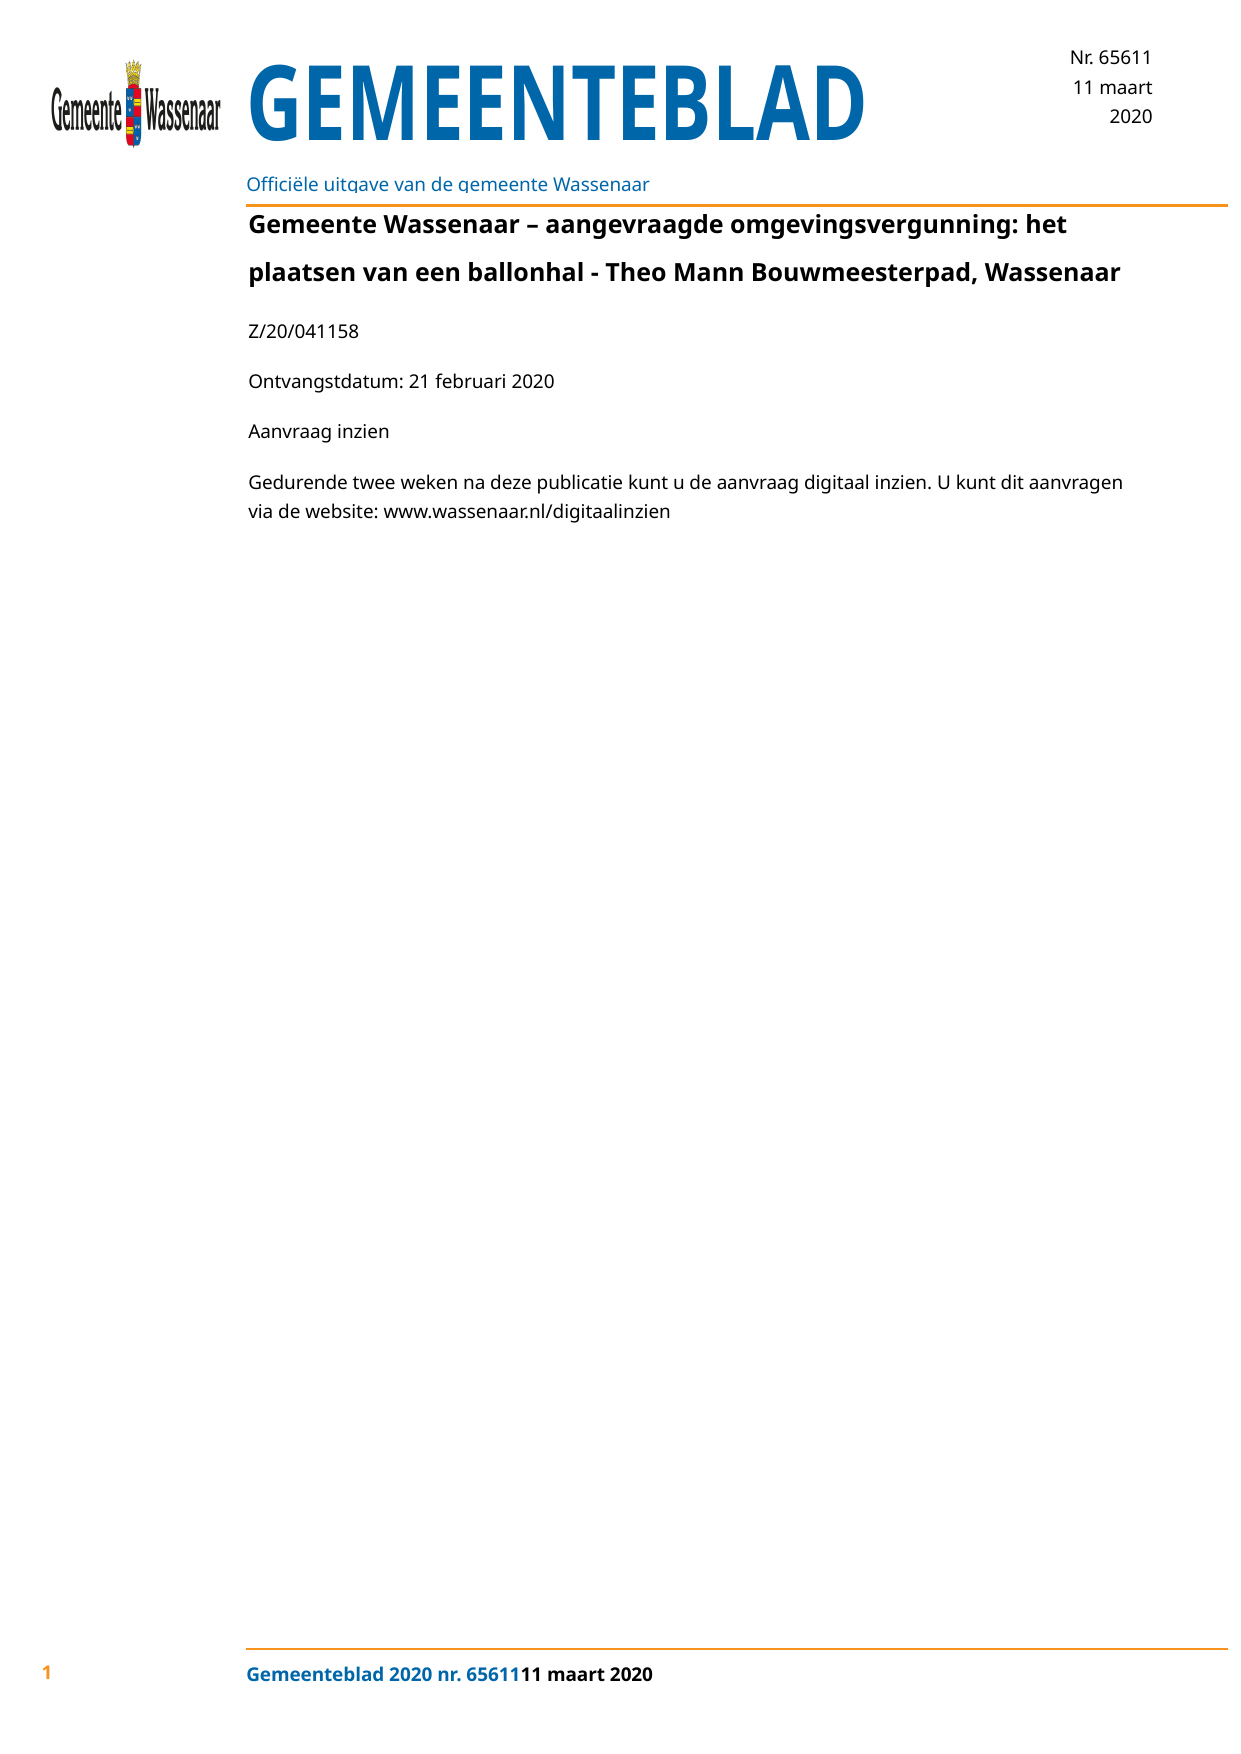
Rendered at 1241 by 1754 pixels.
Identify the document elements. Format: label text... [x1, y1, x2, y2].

text Gemeente Wassenaar – aangevraagde omgevingsvergunning: het plaatsen van een ballonhal - Theo Mann Bouwmeesterpad, Wassenaar [248, 207, 1152, 288]
text Ontvangstdatum: 21 februari 2020 [248, 368, 1152, 394]
text Aanvraag inzien [248, 419, 1152, 444]
picture [41, 47, 231, 172]
text Z/20/041158 [248, 318, 1152, 344]
text Gedurende twee weken na deze publicatie kunt u de aanvraag digitaal inzien. U kunt dit aanvragen via de website: www.wassenaar.nl/digitaalinzien [248, 469, 1152, 524]
